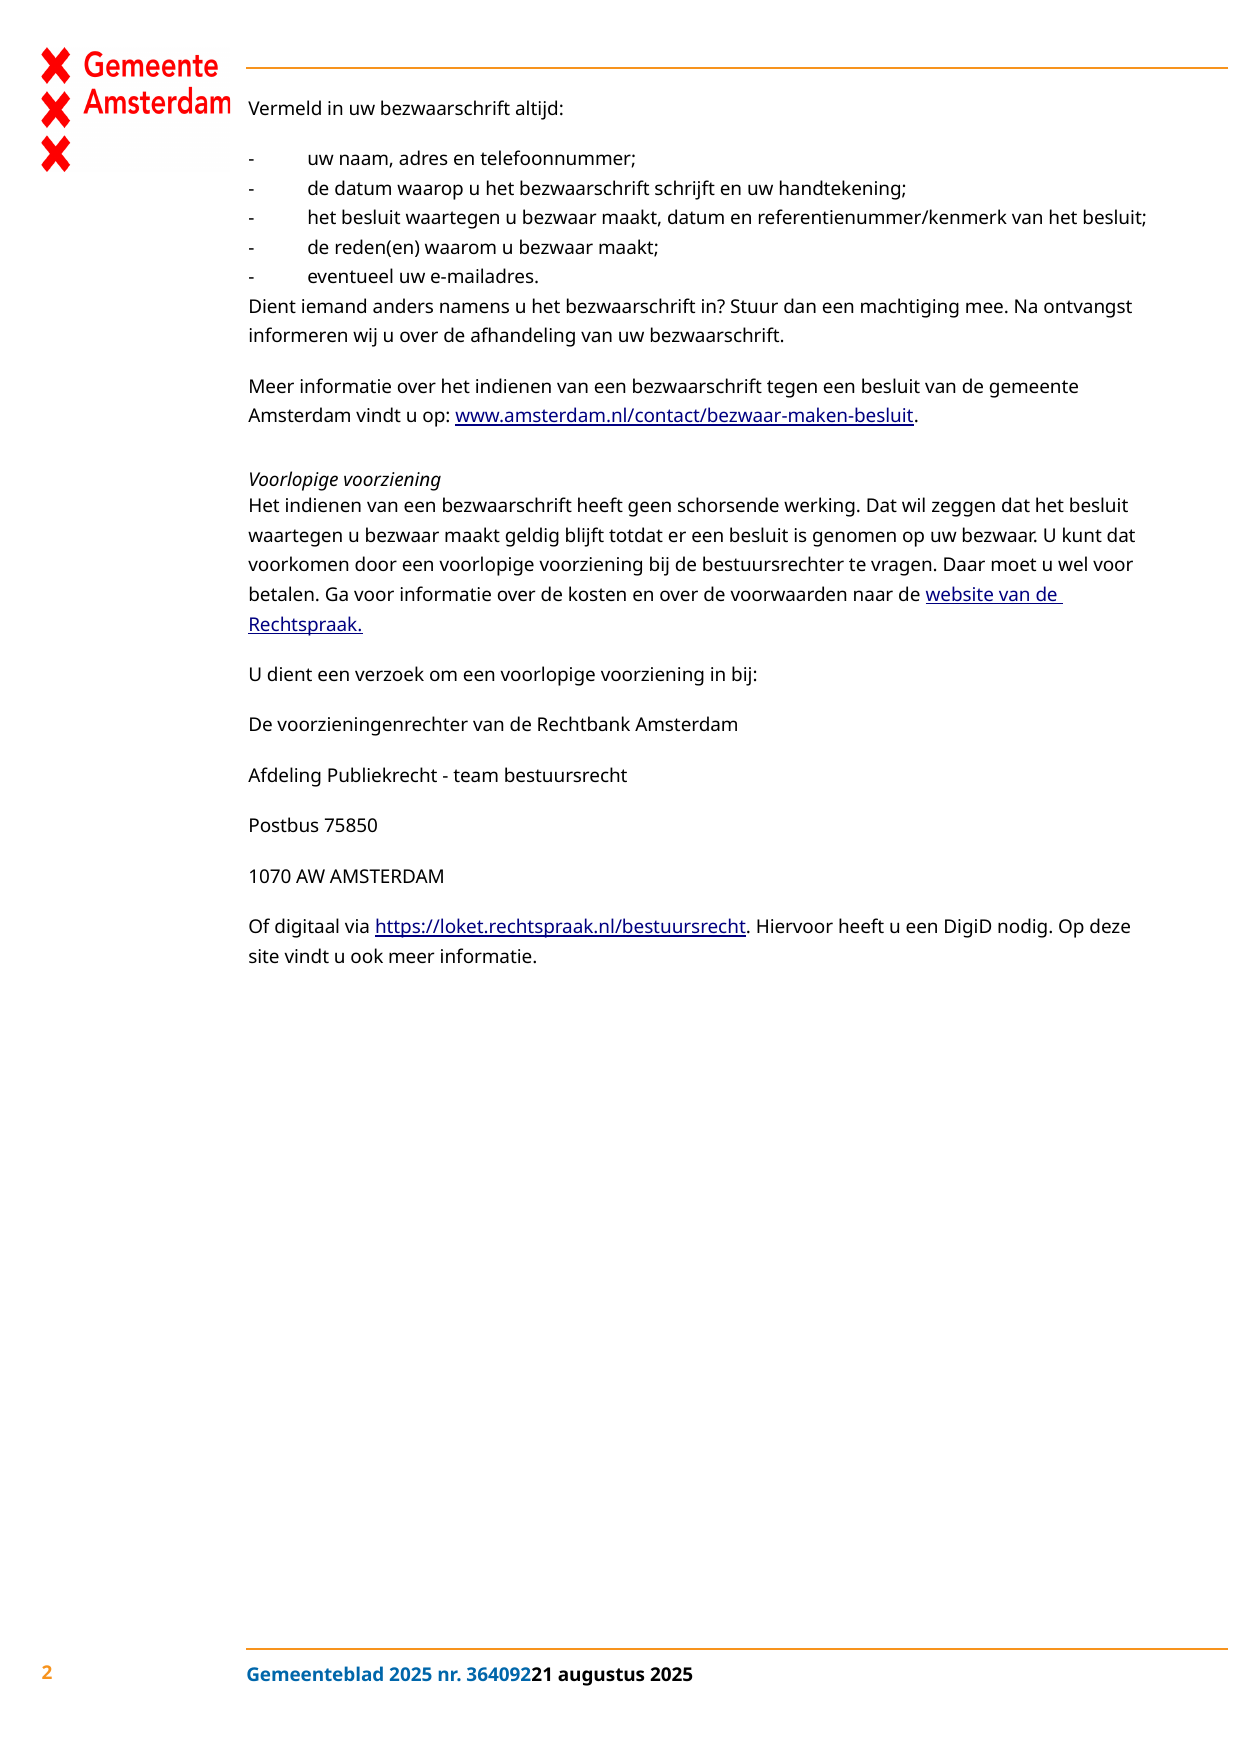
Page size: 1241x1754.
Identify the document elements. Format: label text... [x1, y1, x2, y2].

text Meer informatie over het indienen van een bezwaarschrift tegen een besluit van de gemeente Amsterdam vindt u op: www.amsterdam.nl/contact/bezwaar-maken-besluit. [248, 373, 1152, 428]
list de reden(en) waarom u bezwaar maakt; [248, 234, 1152, 260]
list de datum waarop u het bezwaarschrift schrijft en uw handtekening; [248, 175, 1152, 201]
text De voorzieningenrechter van de Rechtbank Amsterdam [248, 712, 1152, 737]
text U dient een verzoek om een voorlopige voorziening in bij: [248, 661, 1152, 687]
list uw naam, adres en telefoonnummer; [248, 145, 1152, 171]
text Postbus 75850 [248, 812, 1152, 838]
text Afdeling Publiekrecht - team bestuursrecht [248, 762, 1152, 788]
text Of digitaal via https://loket.rechtspraak.nl/bestuursrecht. Hiervoor heeft u een DigiD nodig. Op deze site vindt u ook meer informatie. [248, 913, 1152, 968]
text Dient iemand anders namens u het bezwaarschrift in? Stuur dan een machtiging mee. Na ontvangst informeren wij u over de afhandeling van uw bezwaarschrift. [248, 293, 1152, 348]
text Het indienen van een bezwaarschrift heeft geen schorsende werking. Dat wil zeggen dat het besluit waartegen u bezwaar maakt geldig blijft totdat er een besluit is genomen op uw bezwaar. U kunt dat voorkomen door een voorlopige voorziening bij de bestuursrechter te vragen. Daar moet u wel voor betalen. Ga voor informatie over de kosten en over de voorwaarden naar de website van de Rechtspraak. [248, 492, 1152, 636]
list het besluit waartegen u bezwaar maakt, datum en referentienummer/kenmerk van het besluit; [248, 204, 1152, 230]
text Vermeld in uw bezwaarschrift altijd: [248, 95, 1152, 121]
picture [41, 47, 231, 172]
list eventueel uw e-mailadres. [248, 263, 1152, 289]
text 1070 AW AMSTERDAM [248, 863, 1152, 888]
text Voorlopige voorziening [248, 467, 1152, 492]
